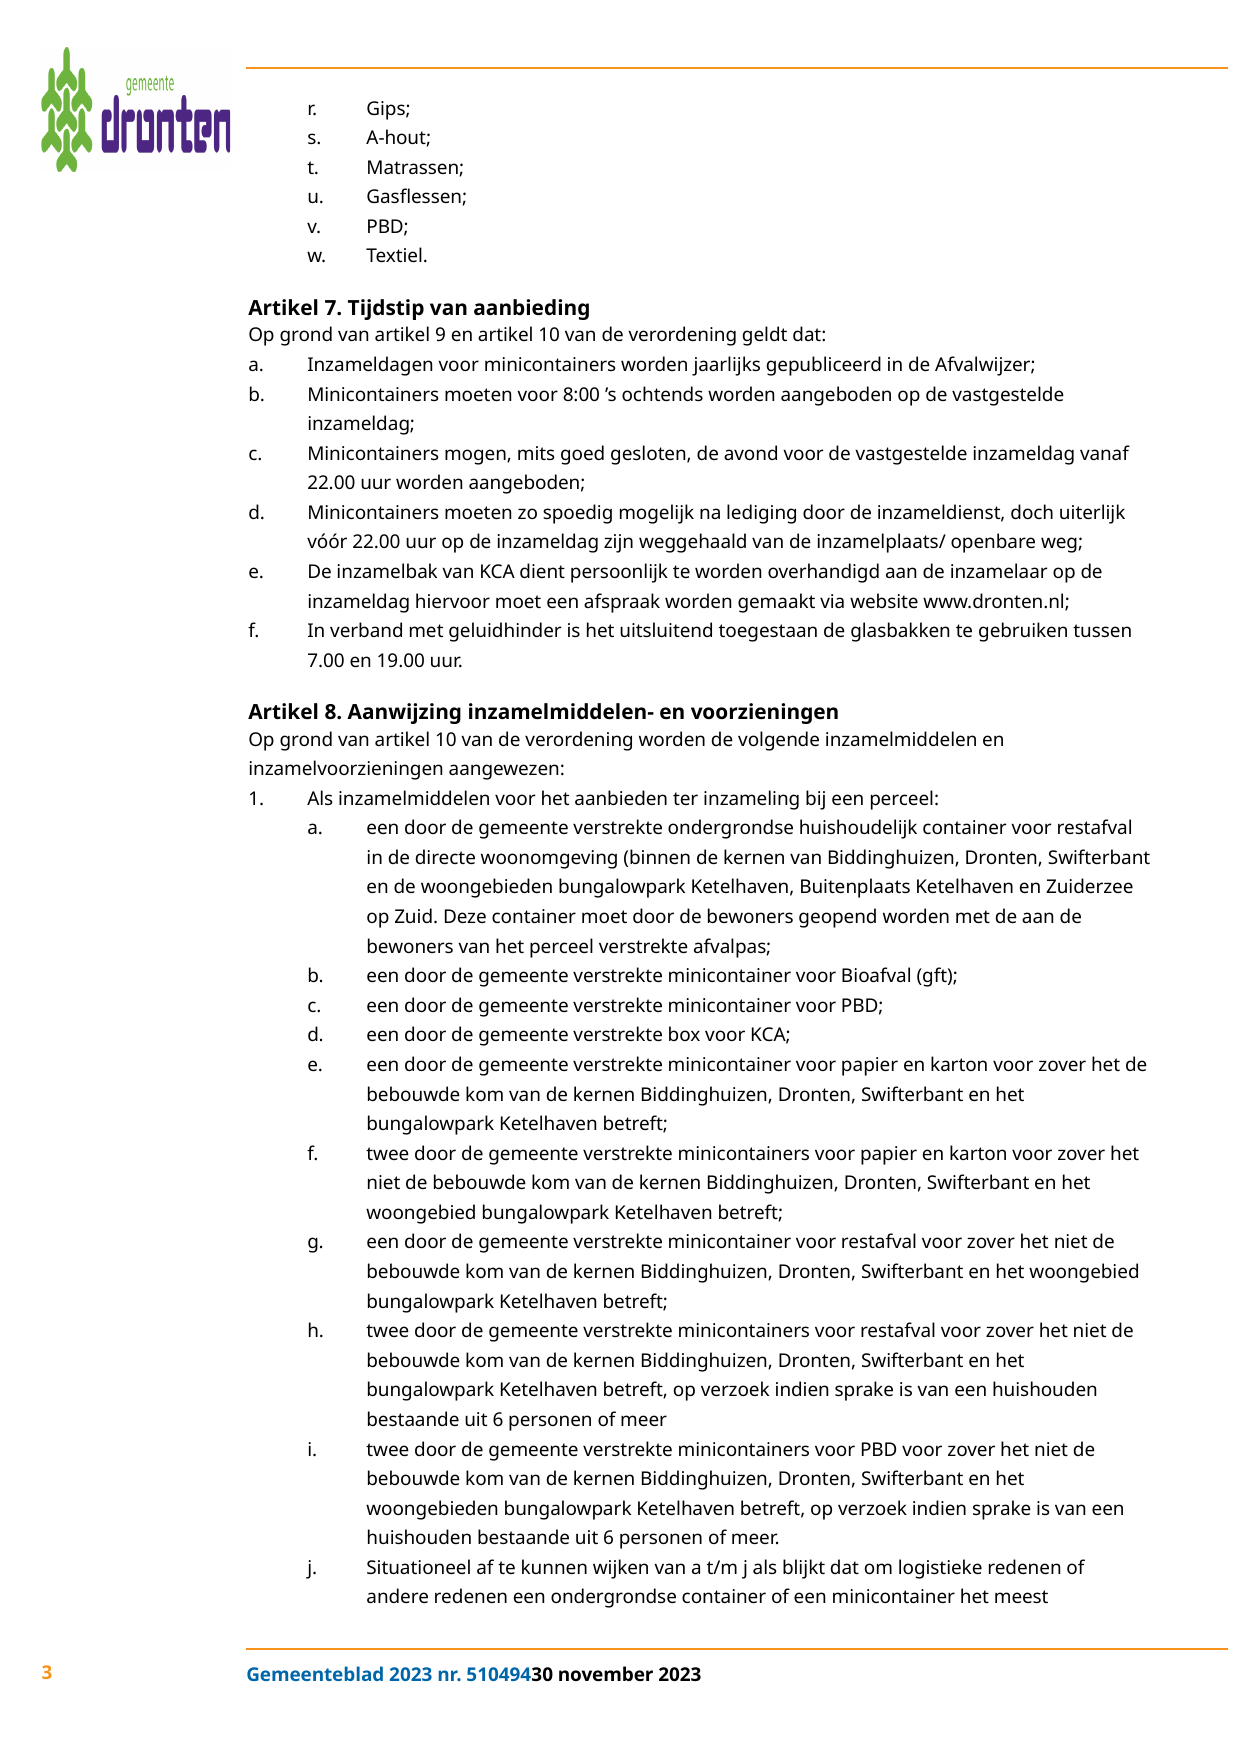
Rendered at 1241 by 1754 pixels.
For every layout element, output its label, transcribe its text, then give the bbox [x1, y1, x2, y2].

list Minicontainers mogen, mits goed gesloten, de avond voor de vastgestelde inzameldag vanaf 22.00 uur worden aangeboden; [248, 440, 1152, 495]
text Artikel 7. Tijdstip van aanbieding [248, 293, 1152, 322]
list twee door de gemeente verstrekte minicontainers voor papier en karton voor zover het niet de bebouwde kom van de kernen Biddinghuizen, Dronten, Swifterbant en het woongebied bungalowpark Ketelhaven betreft; [307, 1140, 1152, 1225]
list een door de gemeente verstrekte ondergrondse huishoudelijk container voor restafval in de directe woonomgeving (binnen de kernen van Biddinghuizen, Dronten, Swifterbant en de woongebieden bungalowpark Ketelhaven, Buitenplaats Ketelhaven en Zuiderzee op Zuid. Deze container moet door de bewoners geopend worden met de aan de bewoners van het perceel verstrekte afvalpas; [307, 814, 1152, 959]
list Gasflessen; [307, 183, 1152, 209]
list twee door de gemeente verstrekte minicontainers voor restafval voor zover het niet de bebouwde kom van de kernen Biddinghuizen, Dronten, Swifterbant en het bungalowpark Ketelhaven betreft, op verzoek indien sprake is van een huishouden bestaande uit 6 personen of meer [307, 1317, 1152, 1432]
text Artikel 8. Aanwijzing inzamelmiddelen- en voorzieningen [248, 697, 1152, 726]
list Situationeel af te kunnen wijken van a t/m j als blijkt dat om logistieke redenen of andere redenen een ondergrondse container of een minicontainer het meest [307, 1554, 1152, 1609]
list een door de gemeente verstrekte minicontainer voor PBD; [307, 992, 1152, 1018]
list Inzameldagen voor minicontainers worden jaarlijks gepubliceerd in de Afvalwijzer; [248, 351, 1152, 377]
list een door de gemeente verstrekte box voor KCA; [307, 1022, 1152, 1047]
list Textiel. [307, 243, 1152, 268]
list De inzamelbak van KCA dient persoonlijk te worden overhandigd aan de inzamelaar op de inzameldag hiervoor moet een afspraak worden gemaakt via website www.dronten.nl; [248, 558, 1152, 613]
list een door de gemeente verstrekte minicontainer voor restafval voor zover het niet de bebouwde kom van de kernen Biddinghuizen, Dronten, Swifterbant en het woongebied bungalowpark Ketelhaven betreft; [307, 1229, 1152, 1314]
list twee door de gemeente verstrekte minicontainers voor PBD voor zover het niet de bebouwde kom van de kernen Biddinghuizen, Dronten, Swifterbant en het woongebieden bungalowpark Ketelhaven betreft, op verzoek indien sprake is van een huishouden bestaande uit 6 personen of meer. [307, 1436, 1152, 1550]
list Minicontainers moeten zo spoedig mogelijk na lediging door de inzameldienst, doch uiterlijk vóór 22.00 uur op de inzameldag zijn weggehaald van de inzamelplaats/ openbare weg; [248, 499, 1152, 554]
list een door de gemeente verstrekte minicontainer voor Bioafval (gft); [307, 962, 1152, 988]
text Op grond van artikel 10 van de verordening worden de volgende inzamelmiddelen en inzamelvoorzieningen aangewezen: [248, 726, 1152, 781]
list Minicontainers moeten voor 8:00 ’s ochtends worden aangeboden op de vastgestelde inzameldag; [248, 381, 1152, 436]
text Op grond van artikel 9 en artikel 10 van de verordening geldt dat: [248, 322, 1152, 347]
list Als inzamelmiddelen voor het aanbieden ter inzameling bij een perceel: [248, 785, 1152, 811]
list PBD; [307, 213, 1152, 239]
list Gips; [307, 95, 1152, 121]
picture [41, 47, 231, 172]
list In verband met geluidhinder is het uitsluitend toegestaan de glasbakken te gebruiken tussen 7.00 en 19.00 uur. [248, 617, 1152, 673]
list een door de gemeente verstrekte minicontainer voor papier en karton voor zover het de bebouwde kom van de kernen Biddinghuizen, Dronten, Swifterbant en het bungalowpark Ketelhaven betreft; [307, 1051, 1152, 1136]
list Matrassen; [307, 154, 1152, 180]
list A-hout; [307, 124, 1152, 150]
